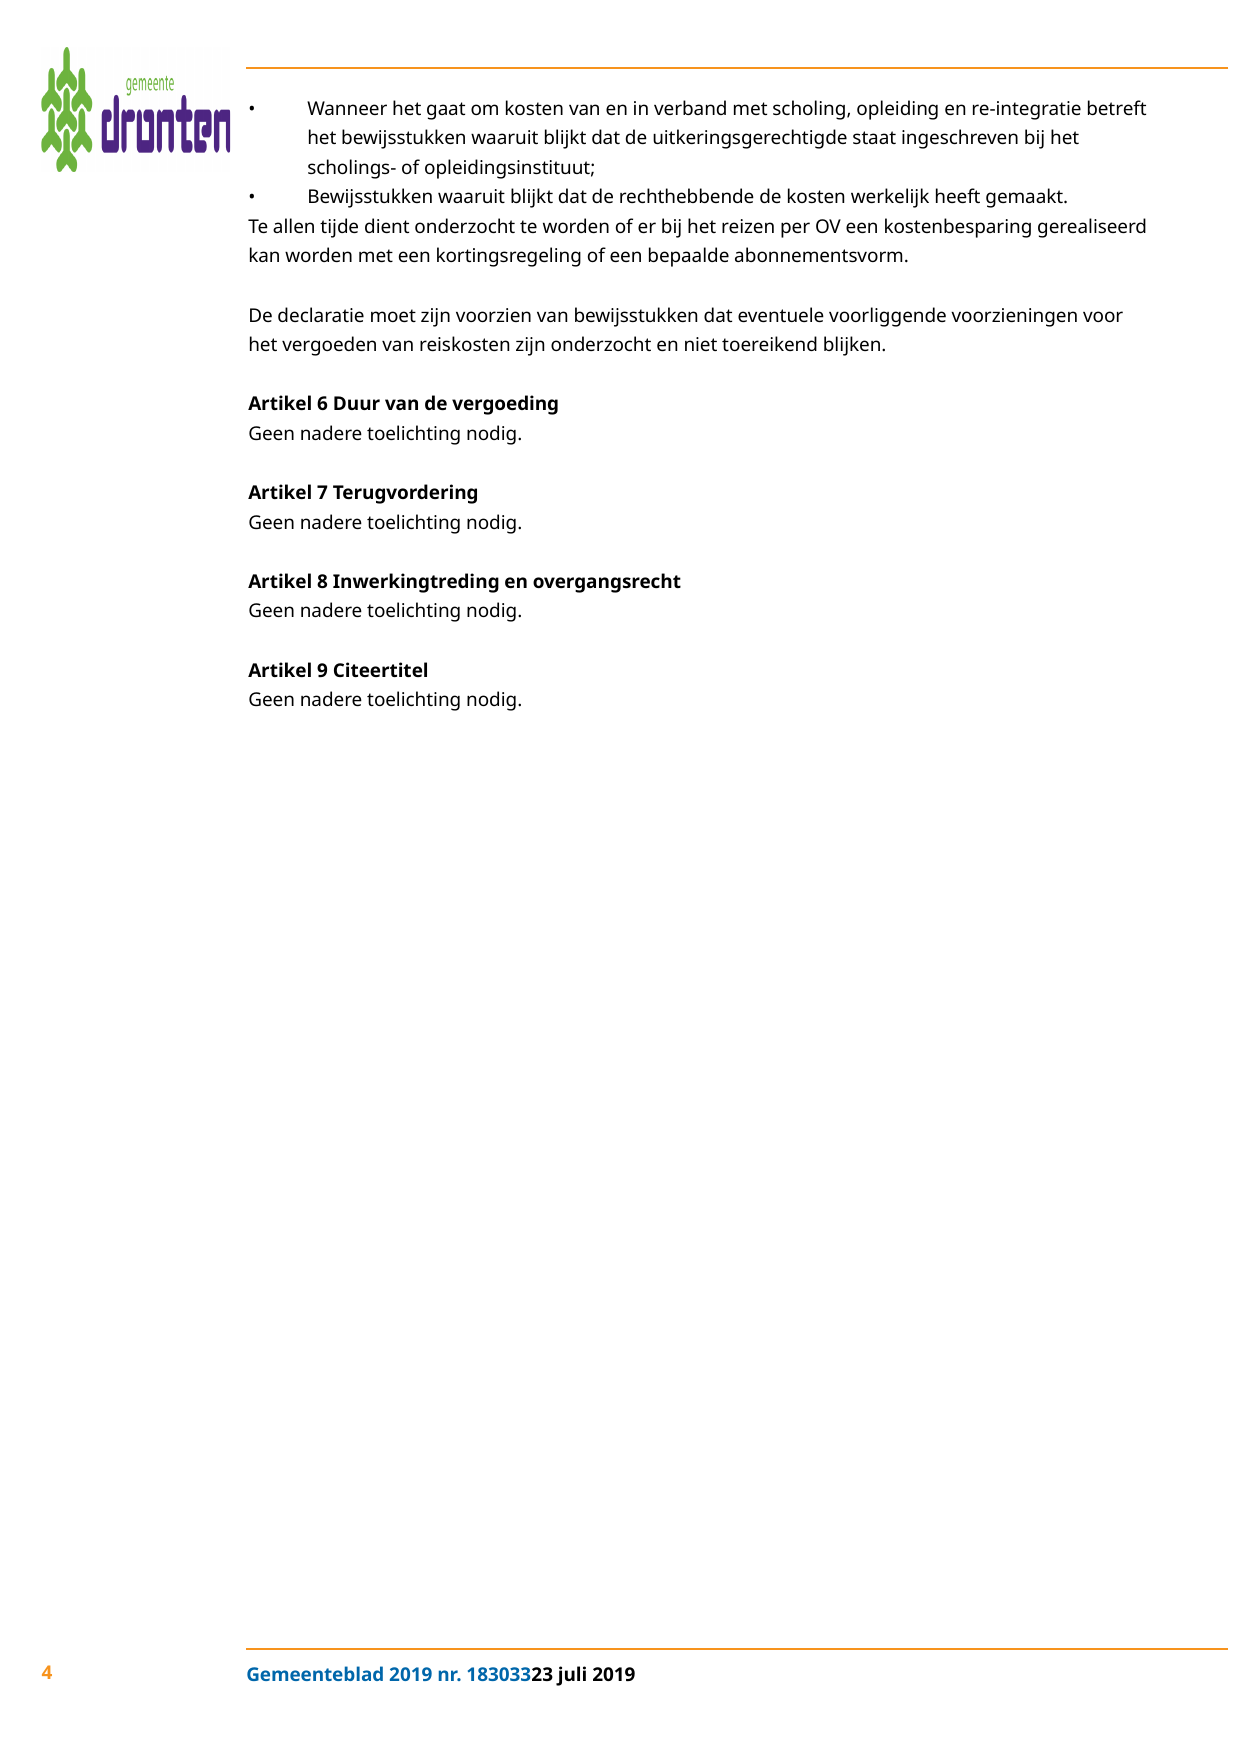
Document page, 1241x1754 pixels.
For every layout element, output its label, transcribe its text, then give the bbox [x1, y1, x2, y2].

text Artikel 9 Citeertitel [248, 657, 1152, 683]
text De declaratie moet zijn voorzien van bewijsstukken dat eventuele voorliggende voorzieningen voor het vergoeden van reiskosten zijn onderzocht en niet toereikend blijken. [248, 302, 1152, 357]
text Te allen tijde dient onderzocht te worden of er bij het reizen per OV een kostenbesparing gerealiseerd kan worden met een kortingsregeling of een bepaalde abonnementsvorm. [248, 213, 1152, 268]
list Wanneer het gaat om kosten van en in verband met scholing, opleiding en re-integratie betreft het bewijsstukken waaruit blijkt dat de uitkeringsgerechtigde staat ingeschreven bij het scholings- of opleidingsinstituut; [248, 95, 1152, 180]
text Geen nadere toelichting nodig. [248, 509, 1152, 535]
list Bewijsstukken waaruit blijkt dat de rechthebbende de kosten werkelijk heeft gemaakt. [248, 183, 1152, 209]
text Geen nadere toelichting nodig. [248, 686, 1152, 712]
text Artikel 7 Terugvordering [248, 479, 1152, 505]
text Artikel 8 Inwerkingtreding en overgangsrecht [248, 568, 1152, 594]
text Artikel 6 Duur van de vergoeding [248, 391, 1152, 416]
picture [41, 47, 231, 172]
text Geen nadere toelichting nodig. [248, 420, 1152, 446]
text Geen nadere toelichting nodig. [248, 598, 1152, 623]
